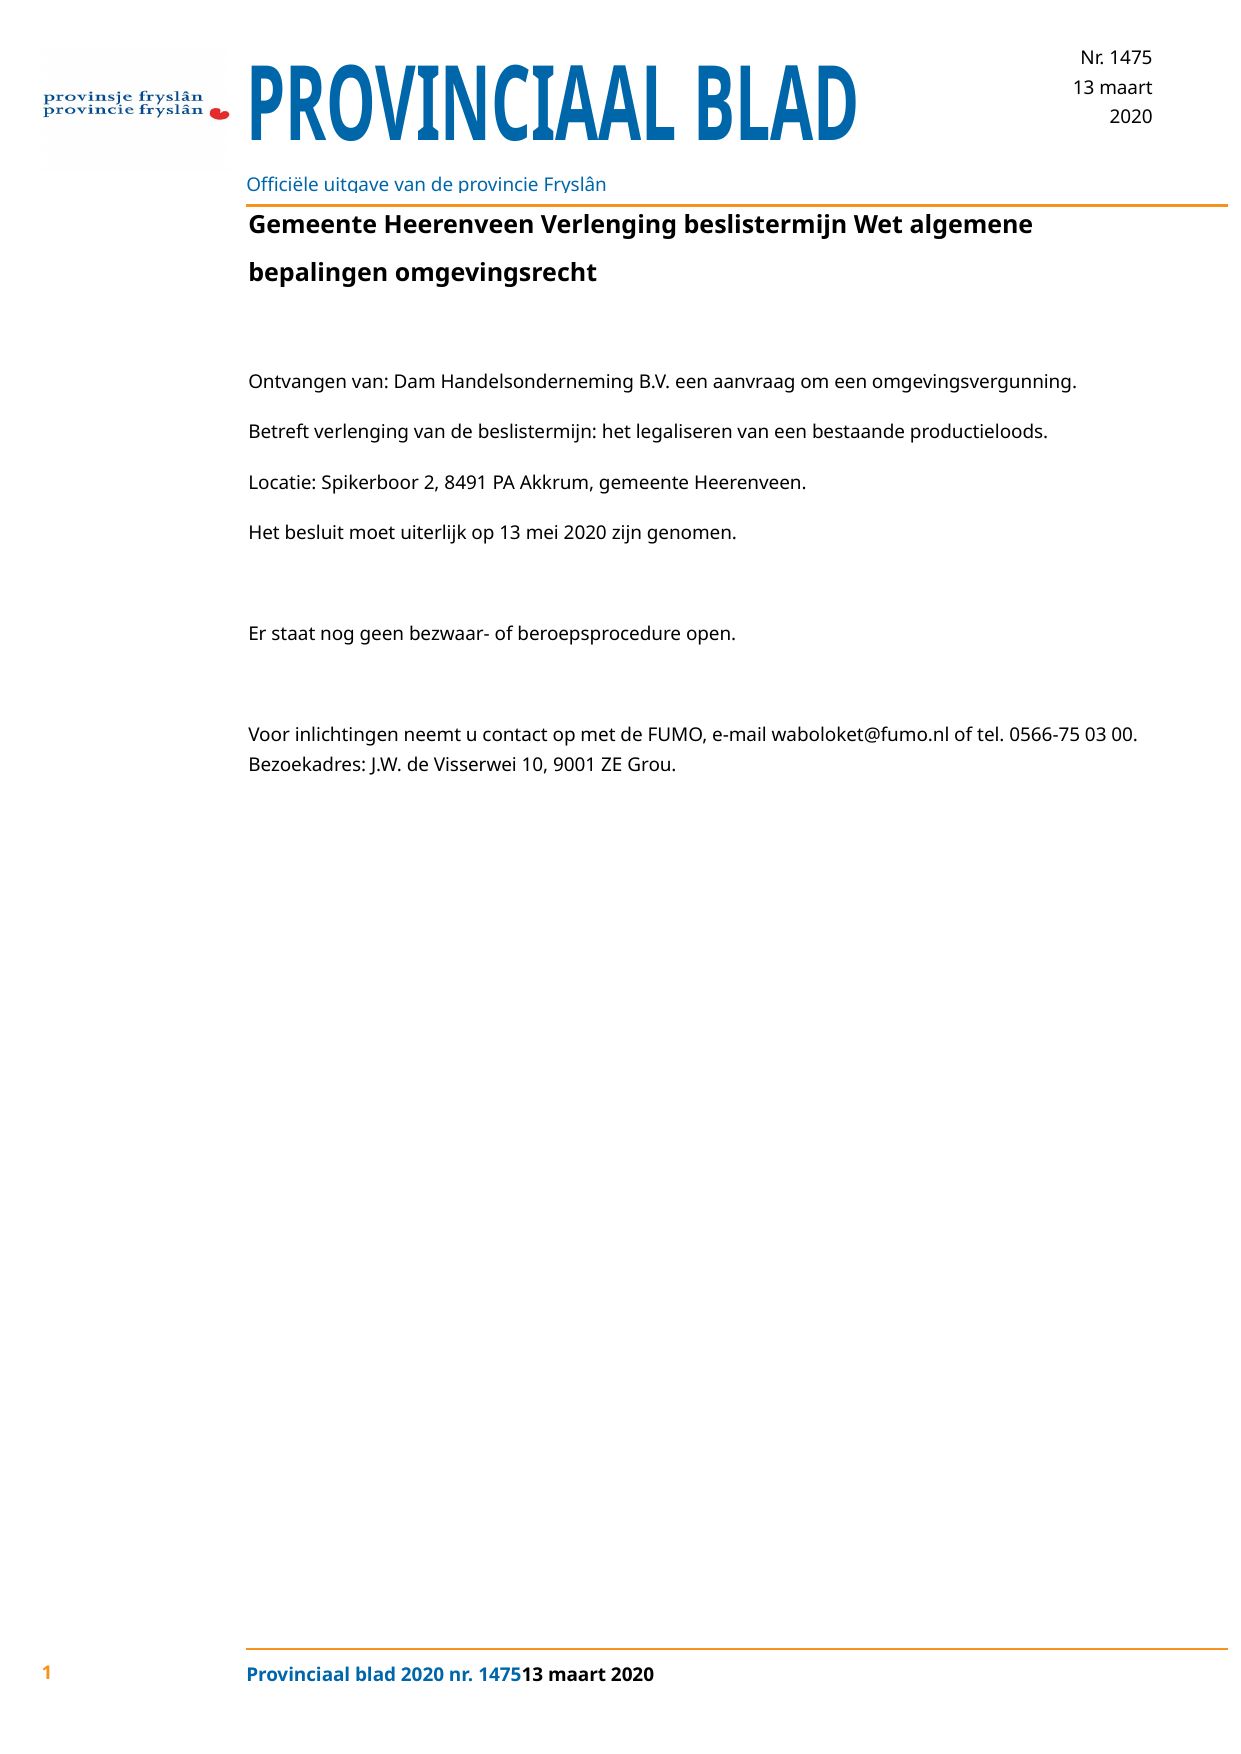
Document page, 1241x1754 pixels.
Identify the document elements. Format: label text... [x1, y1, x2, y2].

text Locatie: Spikerboor 2, 8491 PA Akkrum, gemeente Heerenveen. [248, 469, 1152, 495]
text Gemeente Heerenveen Verlenging beslistermijn Wet algemene bepalingen omgevingsrecht [248, 207, 1152, 288]
text Ontvangen van: Dam Handelsonderneming B.V. een aanvraag om een omgevingsvergunning. [248, 368, 1152, 394]
text Er staat nog geen bezwaar- of beroepsprocedure open. [248, 620, 1152, 646]
text Voor inlichtingen neemt u contact op met de FUMO, e-mail waboloket@fumo.nl of tel. 0566-75 03 00. Bezoekadres: J.W. de Visserwei 10, 9001 ZE Grou. [248, 721, 1152, 777]
picture [41, 47, 231, 172]
text Betreft verlenging van de beslistermijn: het legaliseren van een bestaande productieloods. [248, 419, 1152, 444]
text Het besluit moet uiterlijk op 13 mei 2020 zijn genomen. [248, 519, 1152, 545]
